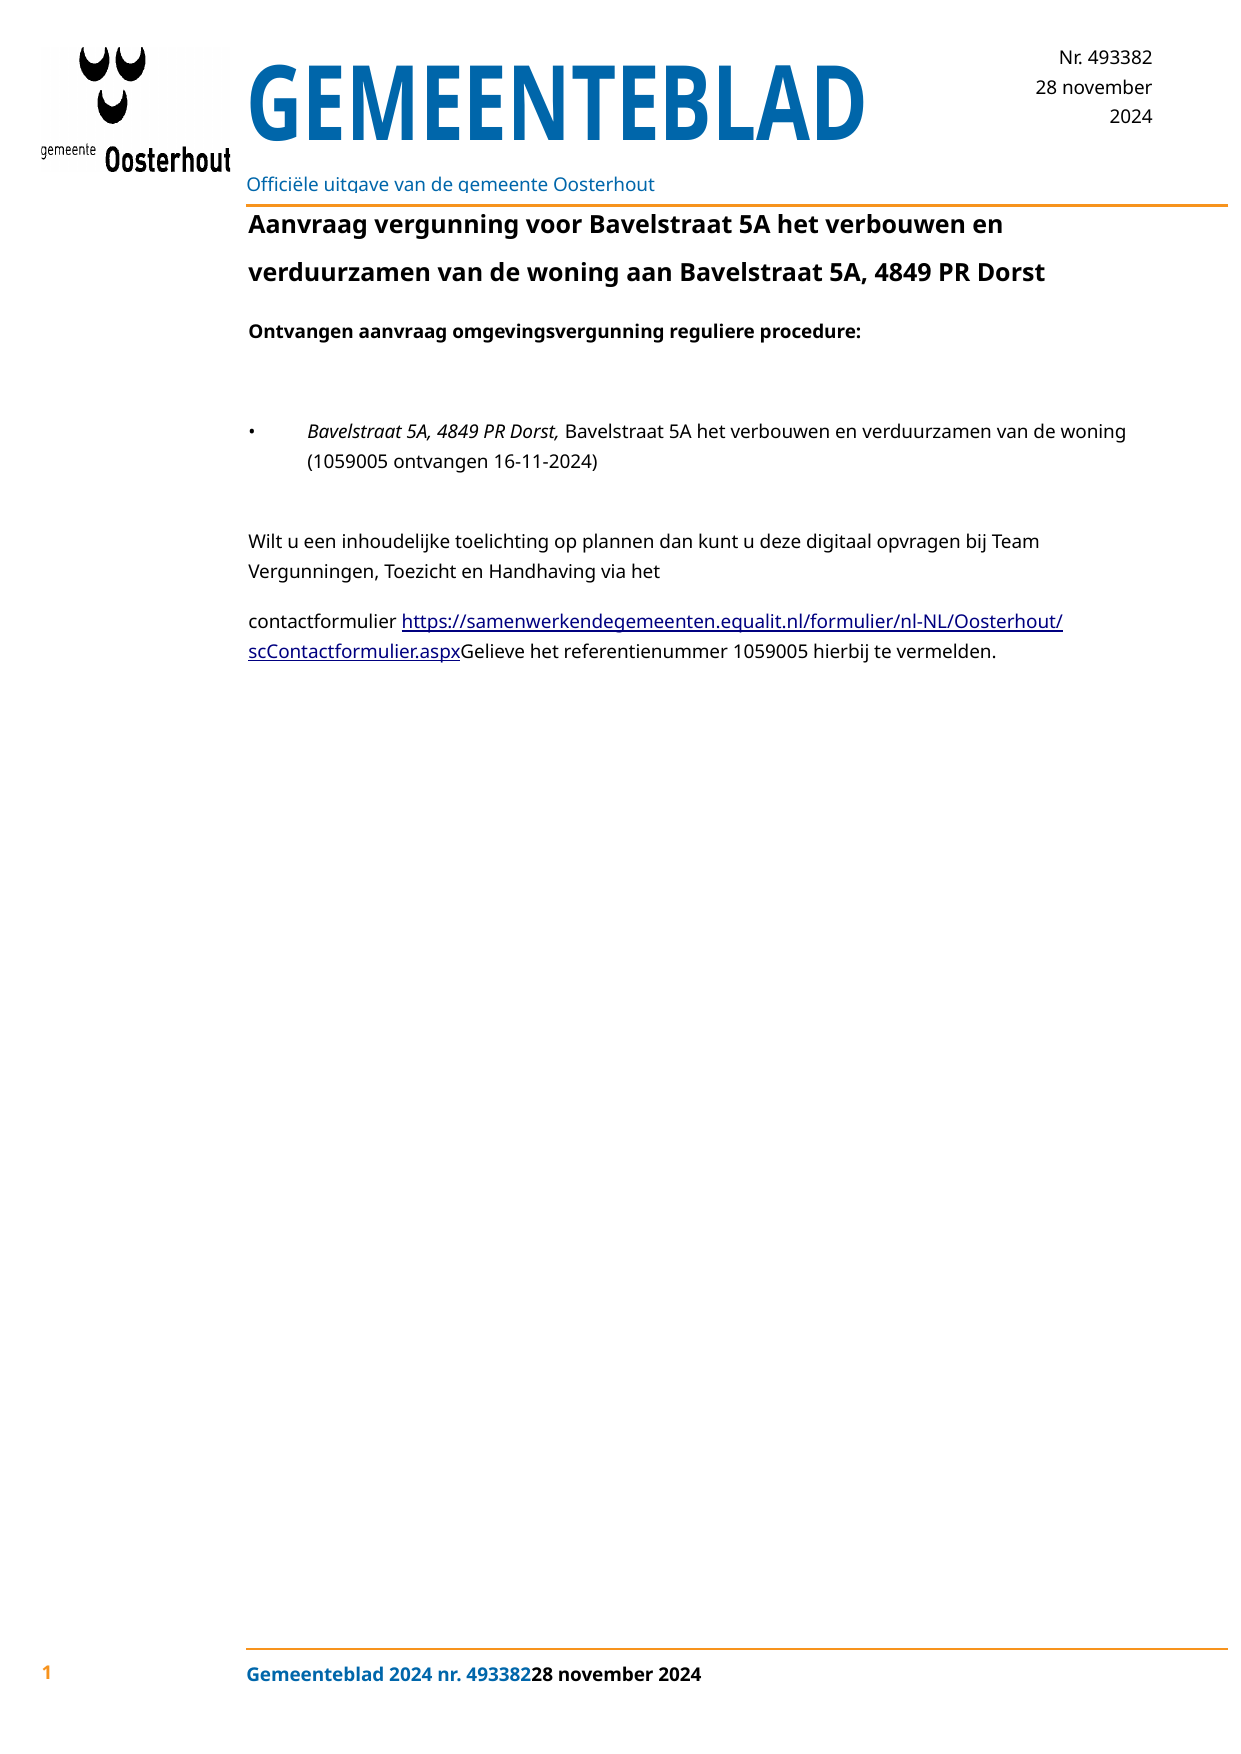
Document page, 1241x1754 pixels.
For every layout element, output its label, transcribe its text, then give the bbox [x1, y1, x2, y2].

text Aanvraag vergunning voor Bavelstraat 5A het verbouwen en verduurzamen van de woning aan Bavelstraat 5A, 4849 PR Dorst [248, 207, 1152, 288]
text Wilt u een inhoudelijke toelichting op plannen dan kunt u deze digitaal opvragen bij Team Vergunningen, Toezicht en Handhaving via het [248, 528, 1152, 584]
list Bavelstraat 5A, 4849 PR Dorst, Bavelstraat 5A het verbouwen en verduurzamen van de woning (1059005 ontvangen 16-11-2024) [248, 419, 1152, 474]
picture [41, 47, 231, 172]
text Ontvangen aanvraag omgevingsvergunning reguliere procedure: [248, 318, 1152, 344]
text contactformulier https://samenwerkendegemeenten.equalit.nl/formulier/nl-NL/Oosterhout/scContactformulier.aspxGelieve het referentienummer 1059005 hierbij te vermelden. [248, 608, 1152, 664]
